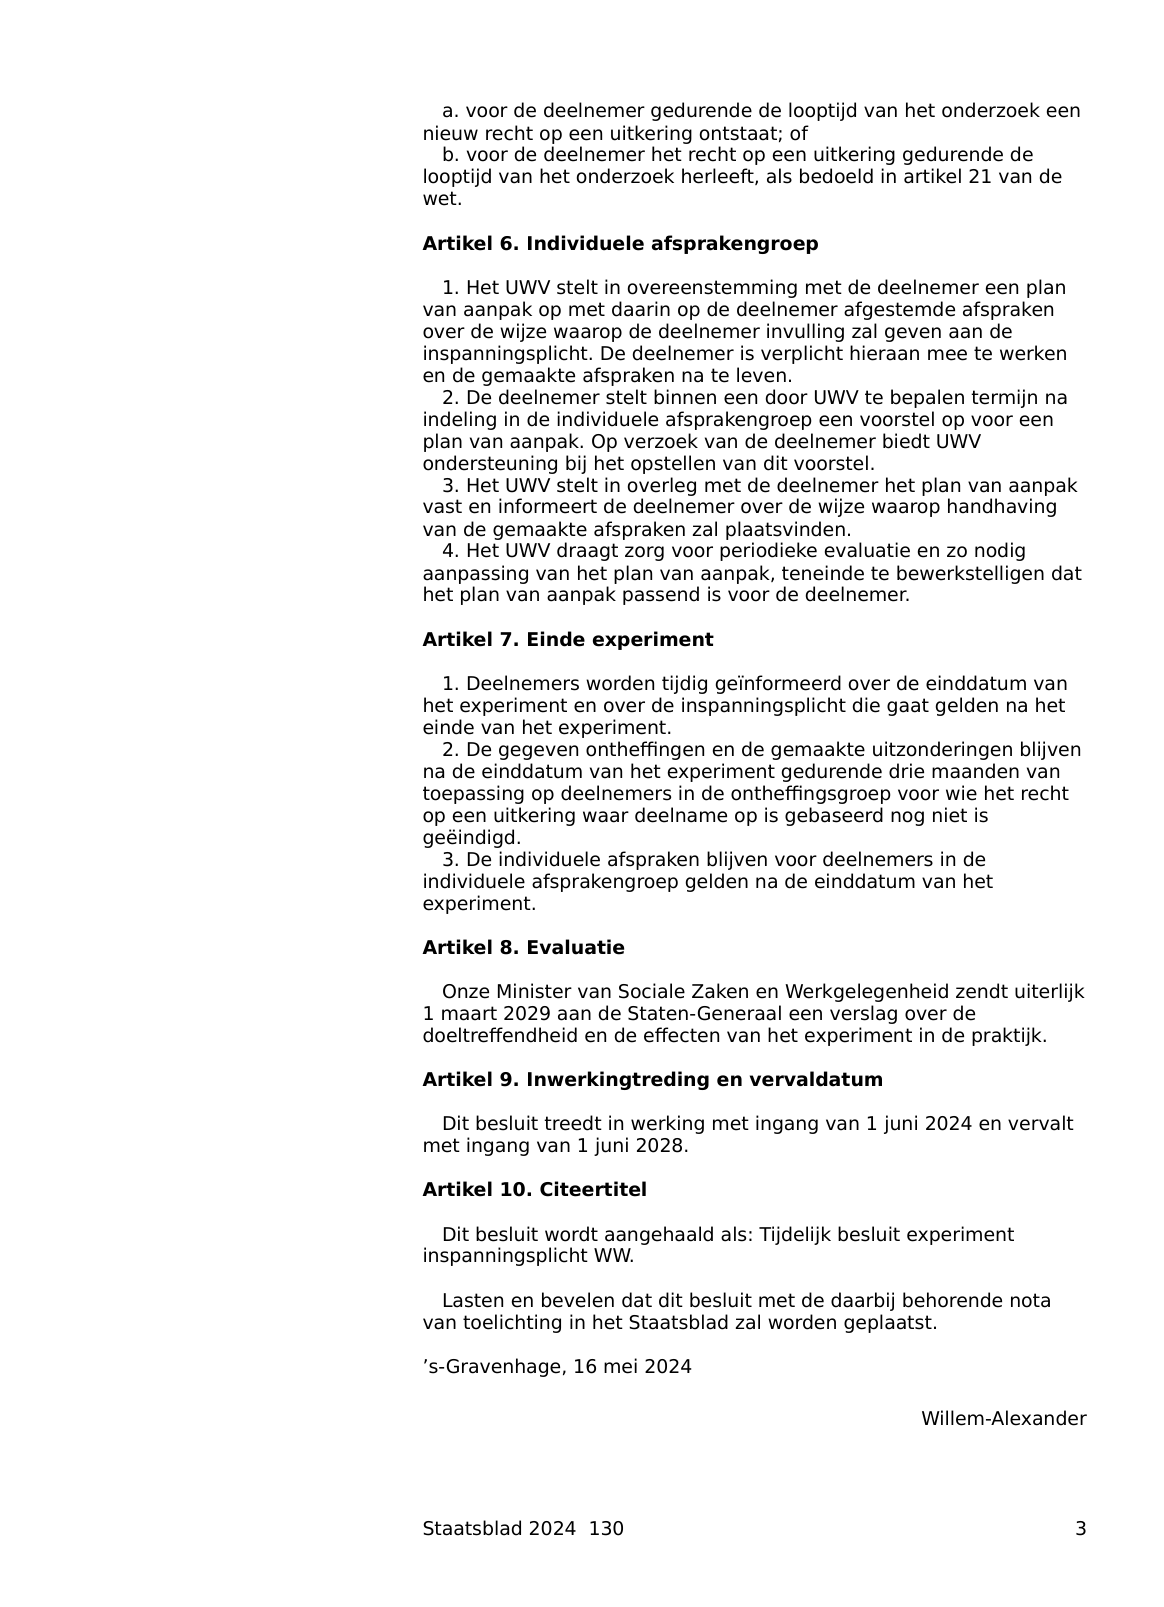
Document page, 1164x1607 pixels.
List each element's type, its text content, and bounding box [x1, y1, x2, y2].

text Willem-Alexander [422, 1408, 1087, 1430]
text 1. Het UWV stelt in overeenstemming met de deelnemer een plan van aanpak op met daarin op de deelnemer afgestemde afspraken over de wijze waarop de deelnemer invulling zal geven aan de inspanningsplicht. De deelnemer is verplicht hieraan mee te werken en de gemaakte afspraken na te leven. [422, 277, 1087, 387]
subtitle Artikel 8. Evaluatie [422, 937, 1087, 959]
text ’s-Gravenhage, 16 mei 2024 [422, 1356, 1087, 1378]
subtitle Artikel 9. Inwerkingtreding en vervaldatum [422, 1069, 1087, 1091]
text 3. De individuele afspraken blijven voor deelnemers in de individuele afsprakengroep gelden na de einddatum van het experiment. [422, 848, 1087, 914]
subtitle Artikel 7. Einde experiment [422, 628, 1087, 651]
text 2. De gegeven ontheffingen en de gemaakte uitzonderingen blijven na de einddatum van het experiment gedurende drie maanden van toepassing op deelnemers in de ontheffingsgroep voor wie het recht op een uitkering waar deelname op is gebaseerd nog niet is geëindigd. [422, 739, 1087, 848]
text a. voor de deelnemer gedurende de looptijd van het onderzoek een nieuw recht op een uitkering ontstaat; of [422, 100, 1087, 144]
text Dit besluit treedt in werking met ingang van 1 juni 2024 en vervalt met ingang van 1 juni 2028. [422, 1113, 1087, 1157]
text b. voor de deelnemer het recht op een uitkering gedurende de looptijd van het onderzoek herleeft, als bedoeld in artikel 21 van de wet. [422, 144, 1087, 210]
text Dit besluit wordt aangehaald als: Tijdelijk besluit experiment inspanningsplicht WW. [422, 1223, 1087, 1267]
text 2. De deelnemer stelt binnen een door UWV te bepalen termijn na indeling in de individuele afsprakengroep een voorstel op voor een plan van aanpak. Op verzoek van de deelnemer biedt UWV ondersteuning bij het opstellen van dit voorstel. [422, 387, 1087, 474]
text Lasten en bevelen dat dit besluit met de daarbij behorende nota van toelichting in het Staatsblad zal worden geplaatst. [422, 1289, 1087, 1333]
text Onze Minister van Sociale Zaken en Werkgelegenheid zendt uiterlijk 1 maart 2029 aan de Staten-Generaal een verslag over de doeltreffendheid en de effecten van het experiment in de praktijk. [422, 981, 1087, 1047]
text 4. Het UWV draagt zorg voor periodieke evaluatie en zo nodig aanpassing van het plan van aanpak, teneinde te bewerkstelligen dat het plan van aanpak passend is voor de deelnemer. [422, 540, 1087, 606]
subtitle Artikel 10. Citeertitel [422, 1179, 1087, 1201]
text 3. Het UWV stelt in overleg met de deelnemer het plan van aanpak vast en informeert de deelnemer over de wijze waarop handhaving van de gemaakte afspraken zal plaatsvinden. [422, 474, 1087, 540]
subtitle Artikel 6. Individuele afsprakengroep [422, 232, 1087, 254]
text 1. Deelnemers worden tijdig geïnformeerd over de einddatum van het experiment en over de inspanningsplicht die gaat gelden na het einde van het experiment. [422, 673, 1087, 739]
